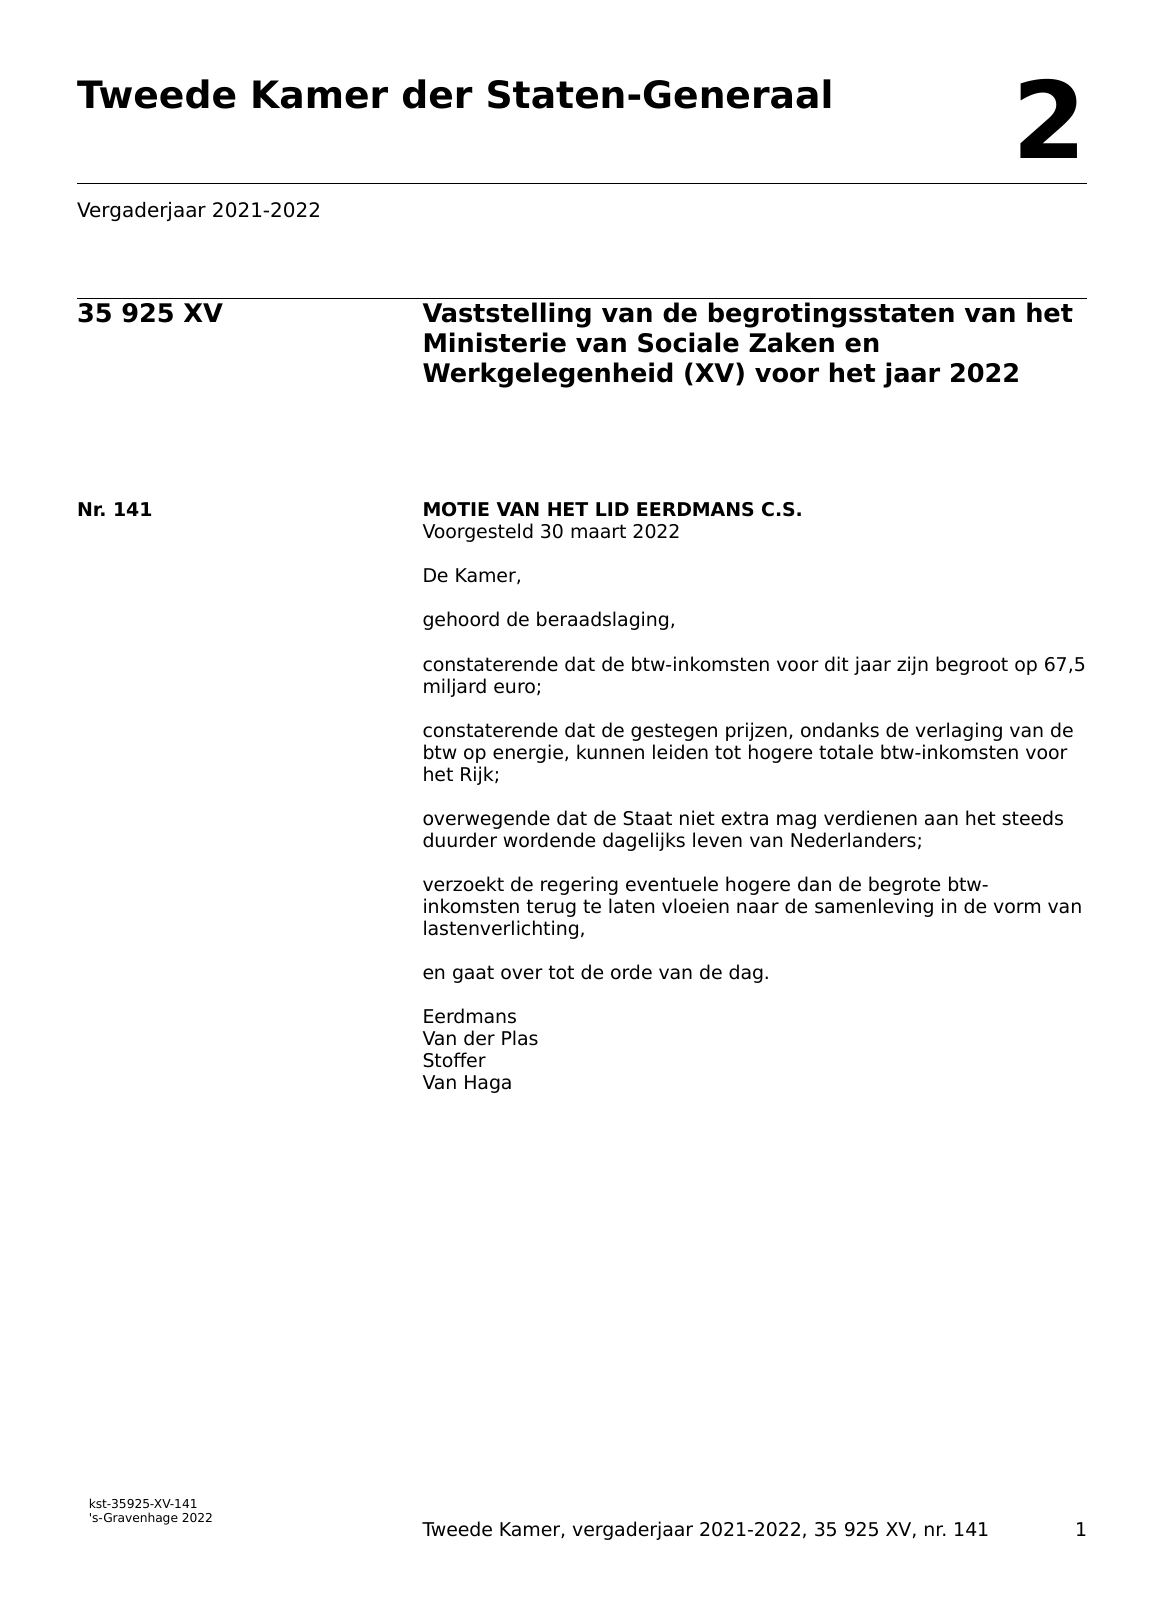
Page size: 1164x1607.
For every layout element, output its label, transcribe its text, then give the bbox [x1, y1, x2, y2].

text Voorgesteld 30 maart 2022 [422, 521, 1087, 543]
text overwegende dat de Staat niet extra mag verdienen aan het steeds duurder wordende dagelijks leven van Nederlanders; [422, 808, 1087, 852]
text Van der Plas [422, 1028, 1087, 1050]
text Eerdmans [422, 1006, 1087, 1028]
text De Kamer, [422, 565, 1087, 587]
text Stoffer [422, 1050, 1087, 1072]
text kst-35925-XV-141 [88, 1497, 323, 1511]
text gehoord de beraadslaging, [422, 609, 1087, 631]
text en gaat over tot de orde van de dag. [422, 962, 1087, 984]
text verzoekt de regering eventuele hogere dan de begrote btw-inkomsten terug te laten vloeien naar de samenleving in de vorm van lastenverlichting, [422, 874, 1087, 940]
text constaterende dat de btw-inkomsten voor dit jaar zijn begroot op 67,5 miljard euro; [422, 653, 1087, 697]
text constaterende dat de gestegen prijzen, ondanks de verlaging van de btw op energie, kunnen leiden tot hogere totale btw-inkomsten voor het Rijk; [422, 720, 1087, 786]
text 's-Gravenhage 2022 [88, 1511, 323, 1525]
table_header Tweede Kamer der Staten-Generaal [77, 59, 886, 183]
text Van Haga [422, 1072, 1087, 1094]
table_cell Vergaderjaar 2021-2022 [77, 184, 1087, 298]
subtitle 35 925 XV Vaststelling van de begrotingsstaten van het Ministerie van Sociale Zaken en Werkgelegenheid (XV) voor het jaar 2022 [77, 299, 1087, 388]
subtitle Nr. 141 MOTIE VAN HET LID EERDMANS C.S. [77, 499, 1087, 521]
table_header 2 [886, 59, 1087, 183]
